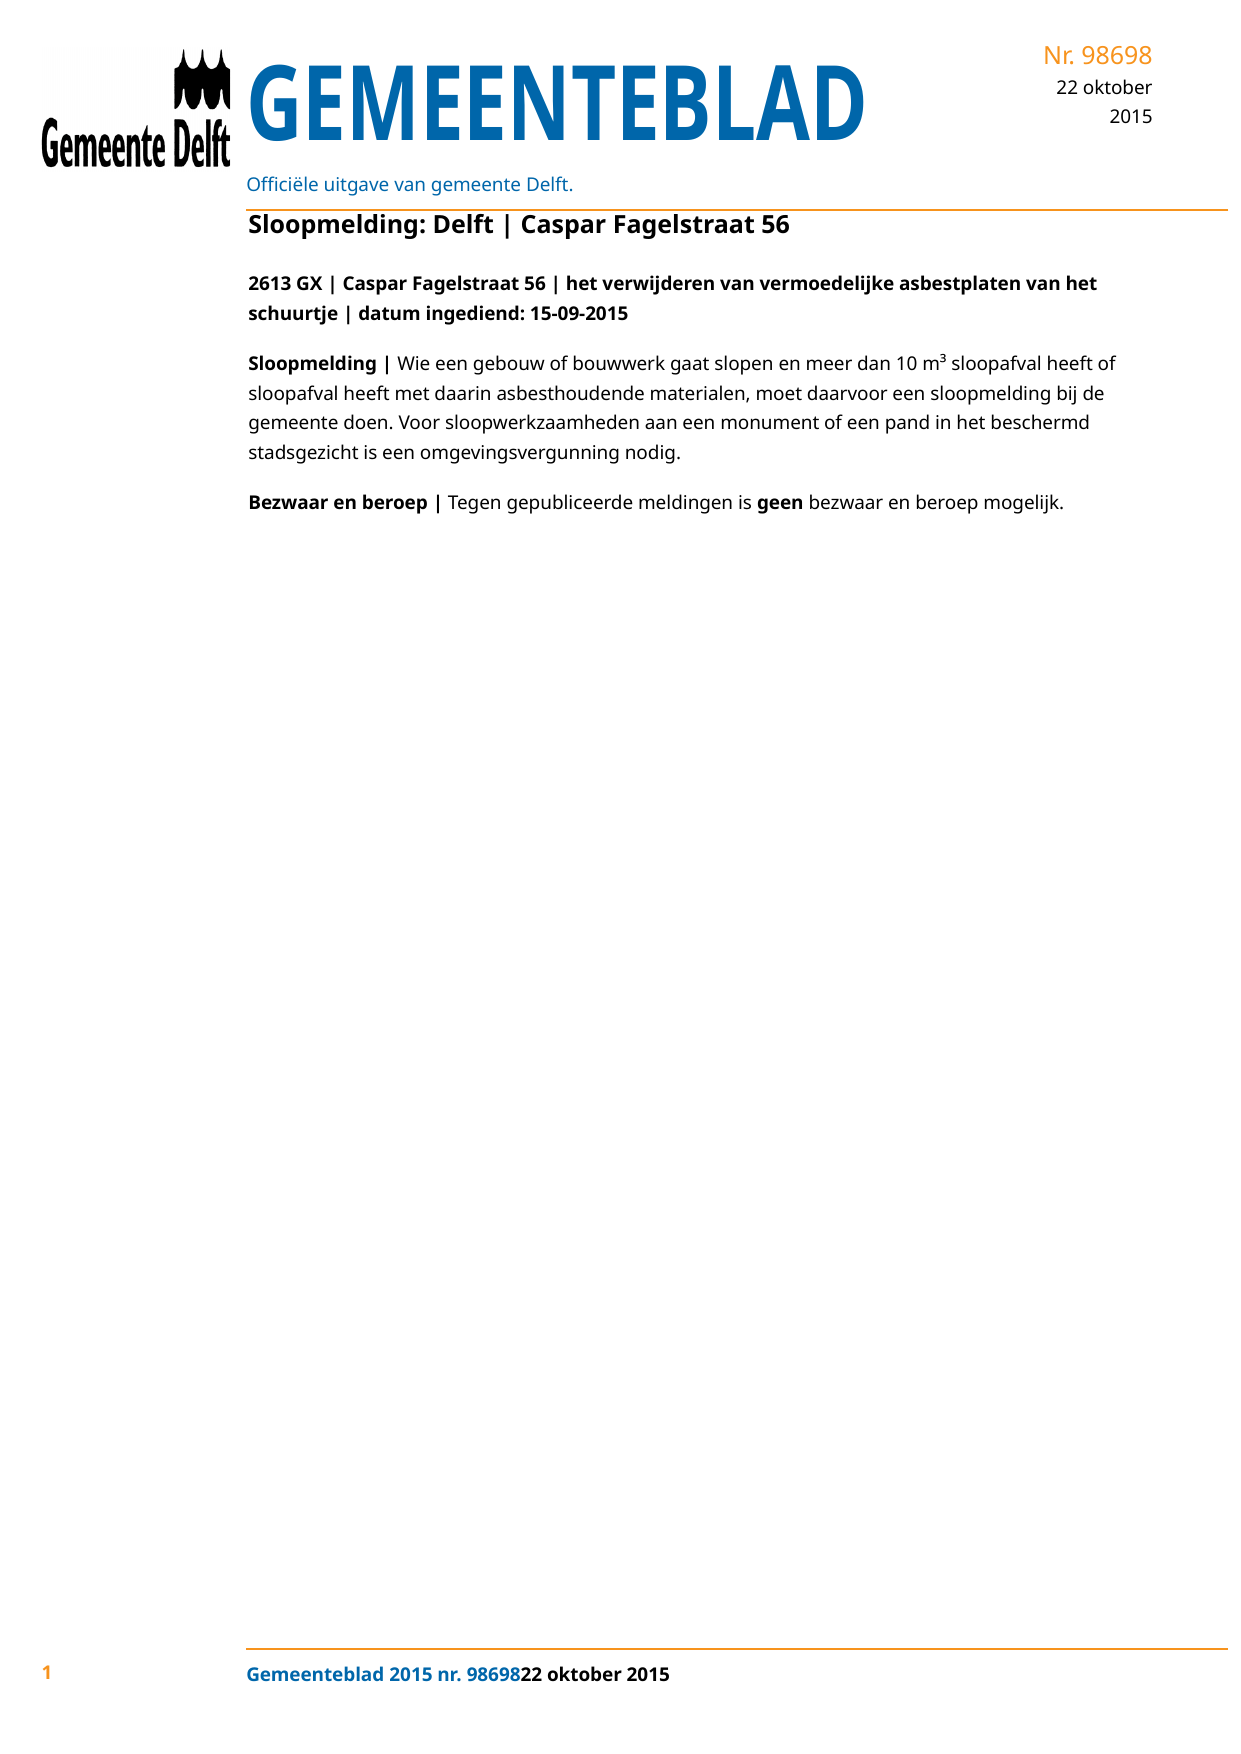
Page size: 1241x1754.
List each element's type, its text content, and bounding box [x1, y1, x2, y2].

text 2613 GX | Caspar Fagelstraat 56 | het verwijderen van vermoedelijke asbestplaten van het schuurtje | datum ingediend: 15-09-2015 [248, 270, 1152, 326]
text Sloopmelding: Delft | Caspar Fagelstraat 56 [248, 211, 1152, 241]
text Bezwaar en beroep | Tegen gepubliceerde meldingen is geen bezwaar en beroep mogelijk. [248, 489, 1152, 515]
picture [41, 47, 231, 172]
text Sloopmelding | Wie een gebouw of bouwwerk gaat slopen en meer dan 10 m³ sloopafval heeft of sloopafval heeft met daarin asbesthoudende materialen, moet daarvoor een sloopmelding bij de gemeente doen. Voor sloopwerkzaamheden aan een monument of een pand in het beschermd stadsgezicht is een omgevingsvergunning nodig. [248, 350, 1152, 465]
